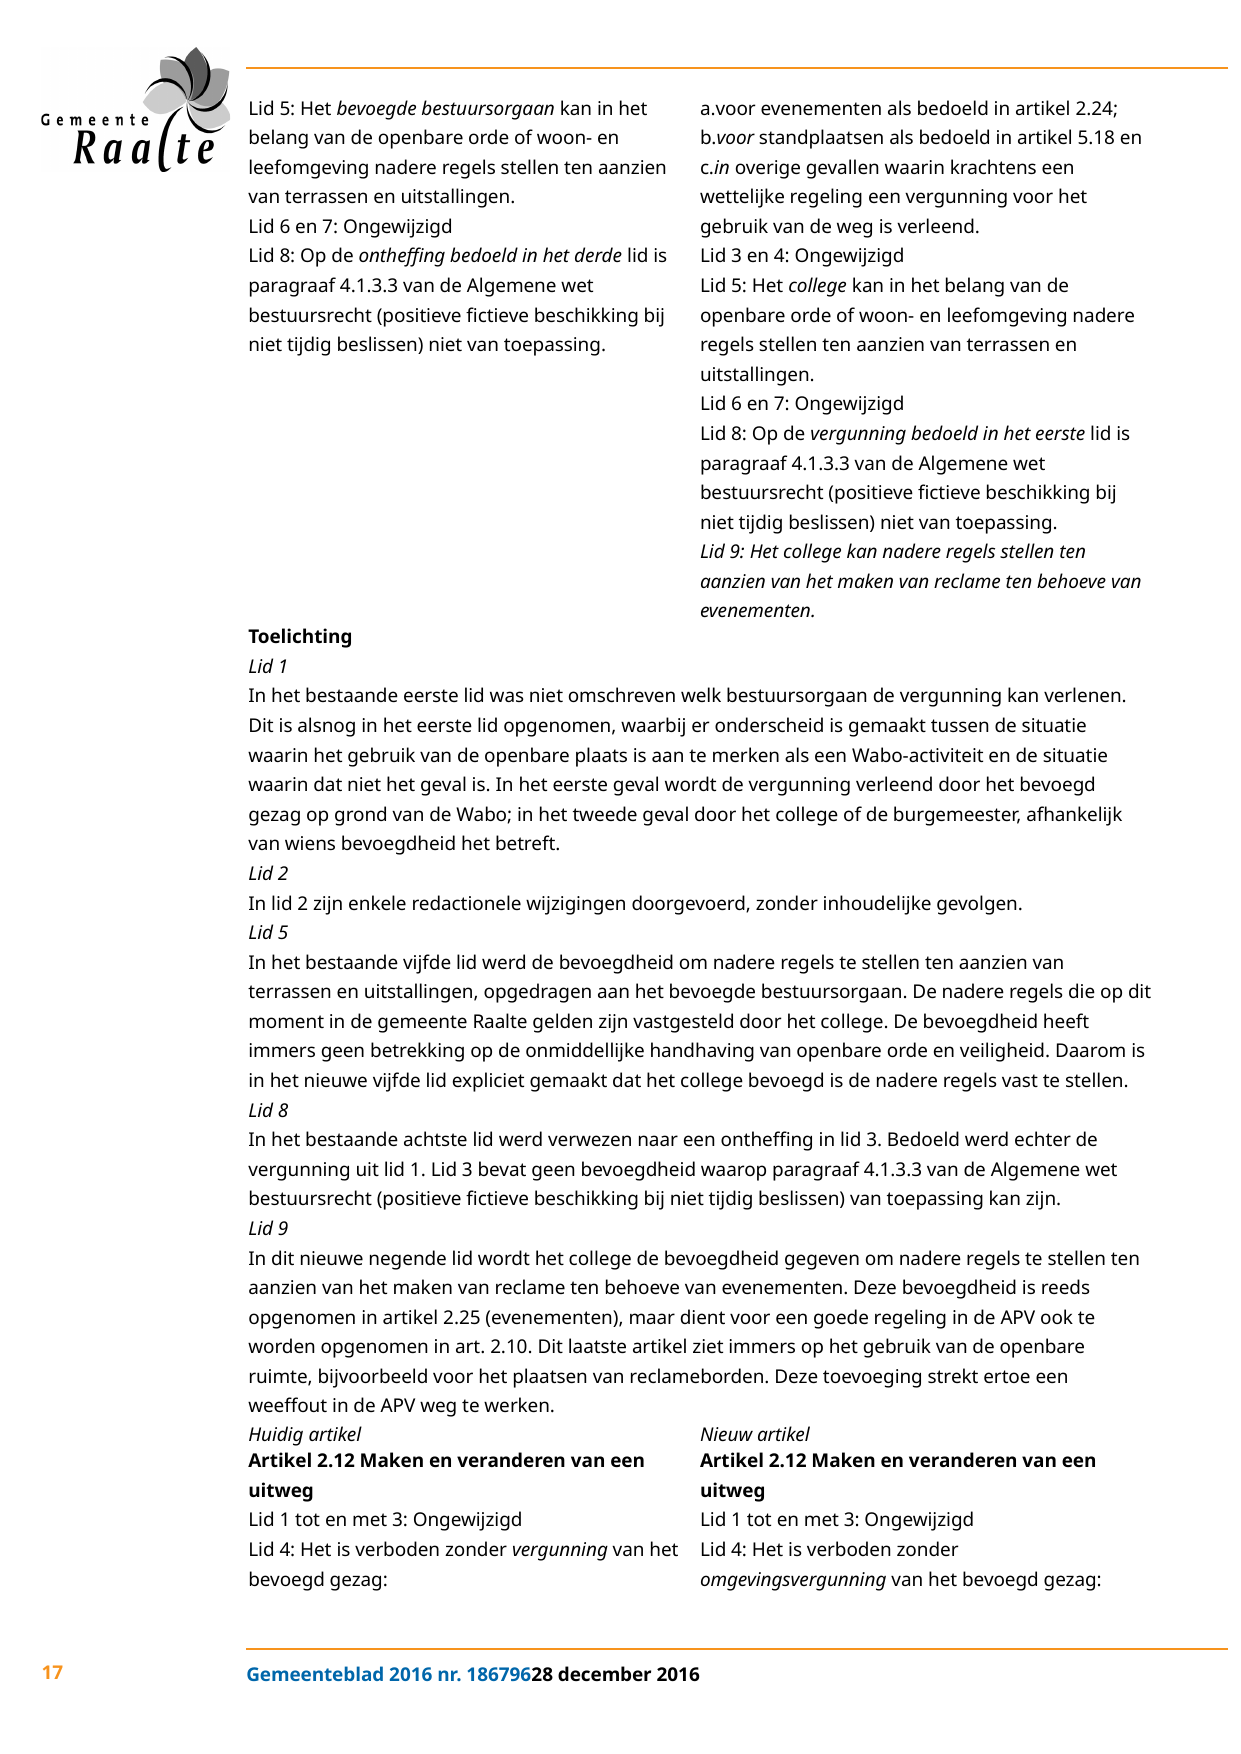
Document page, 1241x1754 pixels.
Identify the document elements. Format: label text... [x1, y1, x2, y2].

table_cell Toelichting Lid 1 In het bestaande eerste lid was niet omschreven welk bestuursorgaan de vergunning kan verlenen. Dit is alsnog in het eerste lid opgenomen, waarbij er onderscheid is gemaakt tussen de situatie waarin het gebruik van de openbare plaats is aan te merken als een Wabo-activiteit en de situatie waarin dat niet het geval is. In het eerste geval wordt de vergunning verleend door het bevoegd gezag op grond van de Wabo; in het tweede geval door het college of de burgemeester, afhankelijk van wiens bevoegdheid het betreft. Lid 2 In lid 2 zijn enkele redactionele wijzigingen doorgevoerd, zonder inhoudelijke gevolgen. Lid 5 In het bestaande vijfde lid werd de bevoegdheid om nadere regels te stellen ten aanzien van terrassen en uitstallingen, opgedragen aan het bevoegde bestuursorgaan. De nadere regels die op dit moment in de gemeente Raalte gelden zijn vastgesteld door het college. De bevoegdheid heeft immers geen betrekking op de onmiddellijke handhaving van openbare orde en veiligheid. Daarom is in het nieuwe vijfde lid expliciet gemaakt dat het college bevoegd is de nadere regels vast te stellen. Lid 8 In het bestaande achtste lid werd verwezen naar een ontheffing in lid 3. Bedoeld werd echter de vergunning uit lid 1. Lid 3 bevat geen bevoegdheid waarop paragraaf 4.1.3.3 van de Algemene wet bestuursrecht (positieve fictieve beschikking bij niet tijdig beslissen) van toepassing kan zijn. Lid 9 In dit nieuwe negende lid wordt het college de bevoegdheid gegeven om nadere regels te stellen ten aanzien van het maken van reclame ten behoeve van evenementen. Deze bevoegdheid is reeds opgenomen in artikel 2.25 (evenementen), maar dient voor een goede regeling in de APV ook te worden opgenomen in art. 2.10. Dit laatste artikel ziet immers op het gebruik van de openbare ruimte, bijvoorbeeld voor het plaatsen van reclameborden. Deze toevoeging strekt ertoe een weeffout in de APV weg te werken. [248, 624, 1152, 1418]
table_header Nieuw artikel [700, 1422, 1152, 1447]
table_cell a.voor evenementen als bedoeld in artikel 2.24; b.voor standplaatsen als bedoeld in artikel 5.18 en c.in overige gevallen waarin krachtens een wettelijke regeling een vergunning voor het gebruik van de weg is verleend. Lid 3 en 4: Ongewijzigd Lid 5: Het college kan in het belang van de openbare orde of woon- en leefomgeving nadere regels stellen ten aanzien van terrassen en uitstallingen. Lid 6 en 7: Ongewijzigd Lid 8: Op de vergunning bedoeld in het eerste lid is paragraaf 4.1.3.3 van de Algemene wet bestuursrecht (positieve fictieve beschikking bij niet tijdig beslissen) niet van toepassing. Lid 9: Het college kan nadere regels stellen ten aanzien van het maken van reclame ten behoeve van evenementen. [700, 95, 1152, 623]
picture [41, 47, 231, 172]
table_cell Lid 5: Het bevoegde bestuursorgaan kan in het belang van de openbare orde of woon- en leefomgeving nadere regels stellen ten aanzien van terrassen en uitstallingen. Lid 6 en 7: Ongewijzigd Lid 8: Op de ontheffing bedoeld in het derde lid is paragraaf 4.1.3.3 van de Algemene wet bestuursrecht (positieve fictieve beschikking bij niet tijdig beslissen) niet van toepassing. [248, 95, 700, 623]
table_cell Artikel 2.12 Maken en veranderen van een uitweg Lid 1 tot en met 3: Ongewijzigd Lid 4: Het is verboden zonder vergunning van het bevoegd gezag: [248, 1448, 700, 1591]
table_header Huidig artikel [248, 1422, 700, 1447]
table_cell Artikel 2.12 Maken en veranderen van een uitweg Lid 1 tot en met 3: Ongewijzigd Lid 4: Het is verboden zonder omgevingsvergunning van het bevoegd gezag: [700, 1448, 1152, 1591]
